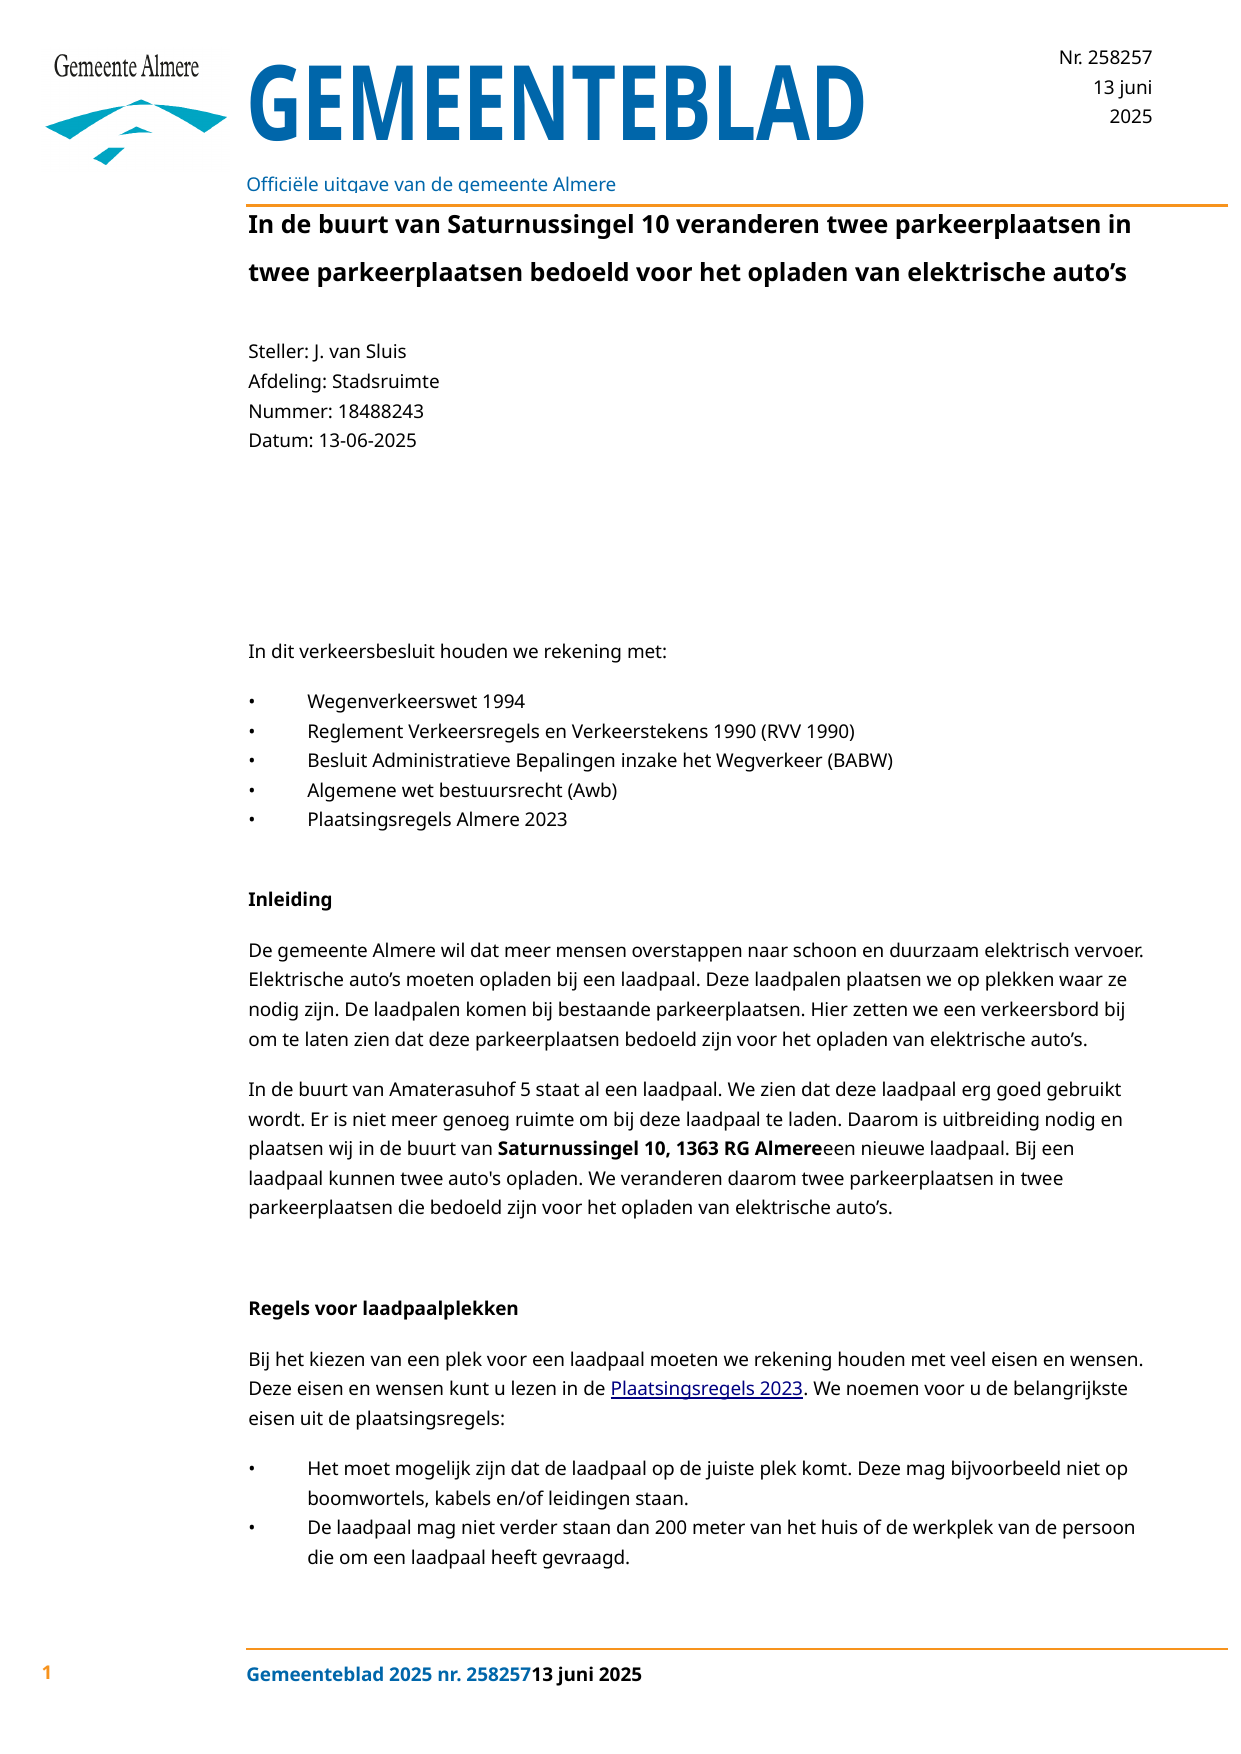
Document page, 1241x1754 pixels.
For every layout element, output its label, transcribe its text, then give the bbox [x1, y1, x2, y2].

text Nummer: 18488243 [248, 398, 1152, 423]
list Plaatsingsregels Almere 2023 [248, 807, 1152, 832]
text Regels voor laadpaalplekken [248, 1295, 1152, 1321]
text Bij het kiezen van een plek voor een laadpaal moeten we rekening houden met veel eisen en wensen. Deze eisen en wensen kunt u lezen in de Plaatsingsregels 2023. We noemen voor u de belangrijkste eisen uit de plaatsingsregels: [248, 1346, 1152, 1431]
text In de buurt van Saturnussingel 10 veranderen twee parkeerplaatsen in twee parkeerplaatsen bedoeld voor het opladen van elektrische auto’s [248, 207, 1152, 288]
text De gemeente Almere wil dat meer mensen overstappen naar schoon en duurzaam elektrisch vervoer. Elektrische auto’s moeten opladen bij een laadpaal. Deze laadpalen plaatsen we op plekken waar ze nodig zijn. De laadpalen komen bij bestaande parkeerplaatsen. Hier zetten we een verkeersbord bij om te laten zien dat deze parkeerplaatsen bedoeld zijn voor het opladen van elektrische auto’s. [248, 937, 1152, 1051]
text In de buurt van Amaterasuhof 5 staat al een laadpaal. We zien dat deze laadpaal erg goed gebruikt wordt. Er is niet meer genoeg ruimte om bij deze laadpaal te laden. Daarom is uitbreiding nodig en plaatsen wij in de buurt van Saturnussingel 10, 1363 RG Almereeen nieuwe laadpaal. Bij een laadpaal kunnen twee auto's opladen. We veranderen daarom twee parkeerplaatsen in twee parkeerplaatsen die bedoeld zijn voor het opladen van elektrische auto’s. [248, 1076, 1152, 1220]
text Inleiding [248, 887, 1152, 912]
list Het moet mogelijk zijn dat de laadpaal op de juiste plek komt. Deze mag bijvoorbeeld niet op boomwortels, kabels en/of leidingen staan. [248, 1455, 1152, 1511]
text In dit verkeersbesluit houden we rekening met: [248, 638, 1152, 663]
picture [41, 47, 231, 172]
list Wegenverkeerswet 1994 [248, 688, 1152, 714]
text Datum: 13-06-2025 [248, 427, 1152, 453]
text Afdeling: Stadsruimte [248, 368, 1152, 394]
list Algemene wet bestuursrecht (Awb) [248, 777, 1152, 803]
list Reglement Verkeersregels en Verkeerstekens 1990 (RVV 1990) [248, 718, 1152, 743]
list De laadpaal mag niet verder staan dan 200 meter van het huis of de werkplek van de persoon die om een laadpaal heeft gevraagd. [248, 1514, 1152, 1570]
text Steller: J. van Sluis [248, 339, 1152, 364]
list Besluit Administratieve Bepalingen inzake het Wegverkeer (BABW) [248, 747, 1152, 773]
